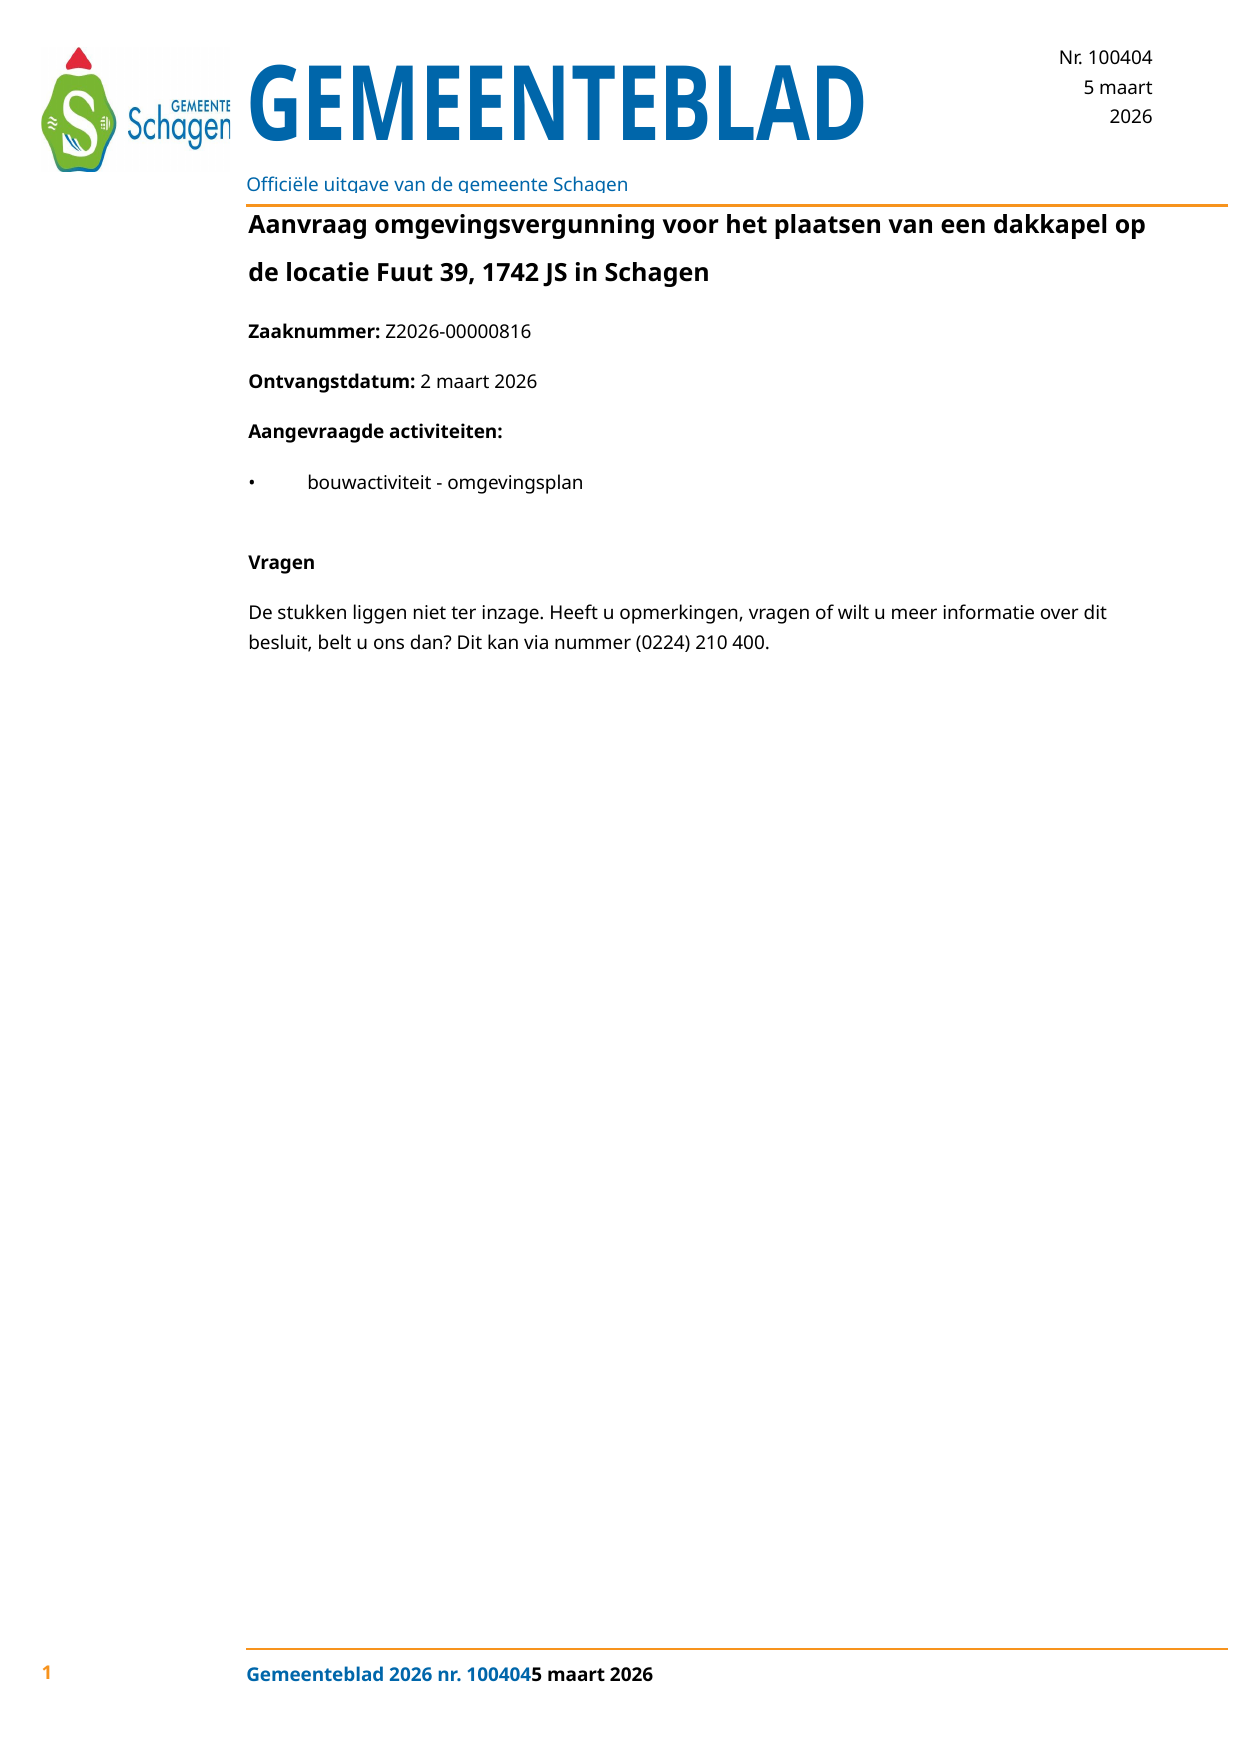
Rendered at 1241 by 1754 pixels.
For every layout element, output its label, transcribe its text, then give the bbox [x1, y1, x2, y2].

text Aangevraagde activiteiten: [248, 419, 1152, 444]
text Aanvraag omgevingsvergunning voor het plaatsen van een dakkapel op de locatie Fuut 39, 1742 JS in Schagen [248, 207, 1152, 288]
list bouwactiviteit - omgevingsplan [248, 469, 1152, 495]
text De stukken liggen niet ter inzage. Heeft u opmerkingen, vragen of wilt u meer informatie over dit besluit, belt u ons dan? Dit kan via nummer (0224) 210 400. [248, 599, 1152, 655]
picture [41, 47, 231, 172]
text Ontvangstdatum: 2 maart 2026 [248, 368, 1152, 394]
text Vragen [248, 549, 1152, 575]
text Zaaknummer: Z2026-00000816 [248, 318, 1152, 344]
